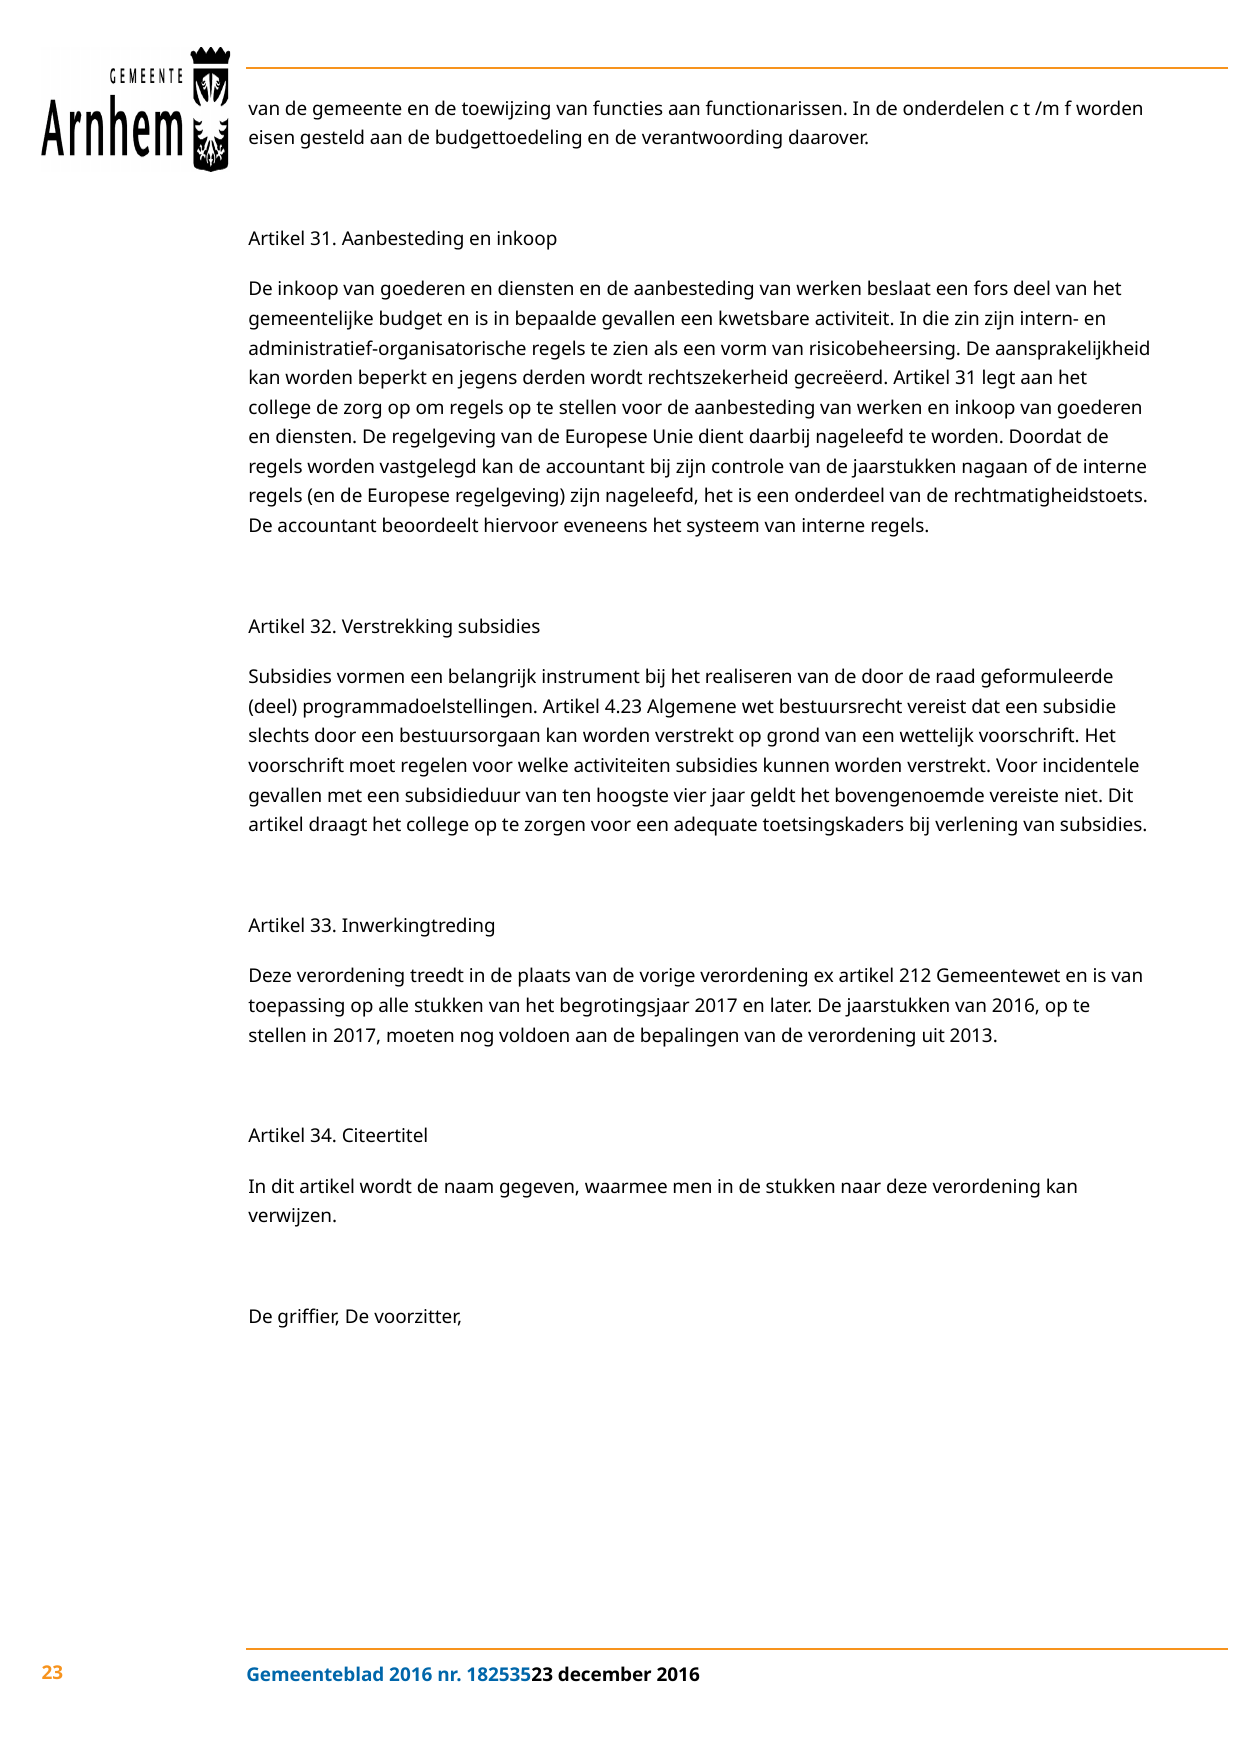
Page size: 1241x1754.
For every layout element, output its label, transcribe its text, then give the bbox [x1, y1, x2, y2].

text Artikel 33. Inwerkingtreding [248, 912, 1152, 938]
text Artikel 31. Aanbesteding en inkoop [248, 225, 1152, 251]
text De inkoop van goederen en diensten en de aanbesteding van werken beslaat een fors deel van het gemeentelijke budget en is in bepaalde gevallen een kwetsbare activiteit. In die zin zijn intern- en administratief-organisatorische regels te zien als een vorm van risicobeheersing. De aansprakelijkheid kan worden beperkt en jegens derden wordt rechtszekerheid gecreëerd. Artikel 31 legt aan het college de zorg op om regels op te stellen voor de aanbesteding van werken en inkoop van goederen en diensten. De regelgeving van de Europese Unie dient daarbij nageleefd te worden. Doordat de regels worden vastgelegd kan de accountant bij zijn controle van de jaarstukken nagaan of de interne regels (en de Europese regelgeving) zijn nageleefd, het is een onderdeel van de rechtmatigheidstoets. De accountant beoordeelt hiervoor eveneens het systeem van interne regels. [248, 276, 1152, 538]
text Subsidies vormen een belangrijk instrument bij het realiseren van de door de raad geformuleerde (deel) programmadoelstellingen. Artikel 4.23 Algemene wet bestuursrecht vereist dat een subsidie slechts door een bestuursorgaan kan worden verstrekt op grond van een wettelijk voorschrift. Het voorschrift moet regelen voor welke activiteiten subsidies kunnen worden verstrekt. Voor incidentele gevallen met een subsidieduur van ten hoogste vier jaar geldt het bovengenoemde vereiste niet. Dit artikel draagt het college op te zorgen voor een adequate toetsingskaders bij verlening van subsidies. [248, 663, 1152, 837]
text Artikel 34. Citeertitel [248, 1123, 1152, 1148]
text De griffier, De voorzitter, [248, 1303, 1152, 1329]
text Deze verordening treedt in de plaats van de vorige verordening ex artikel 212 Gemeentewet en is van toepassing op alle stukken van het begrotingsjaar 2017 en later. De jaarstukken van 2016, op te stellen in 2017, moeten nog voldoen aan de bepalingen van de verordening uit 2013. [248, 963, 1152, 1048]
text Artikel 32. Verstrekking subsidies [248, 613, 1152, 639]
text In dit artikel wordt de naam gegeven, waarmee men in de stukken naar deze verordening kan verwijzen. [248, 1173, 1152, 1228]
picture [41, 47, 231, 172]
text van de gemeente en de toewijzing van functies aan functionarissen. In de onderdelen c t /m f worden eisen gesteld aan de budgettoedeling en de verantwoording daarover. [248, 95, 1152, 150]
